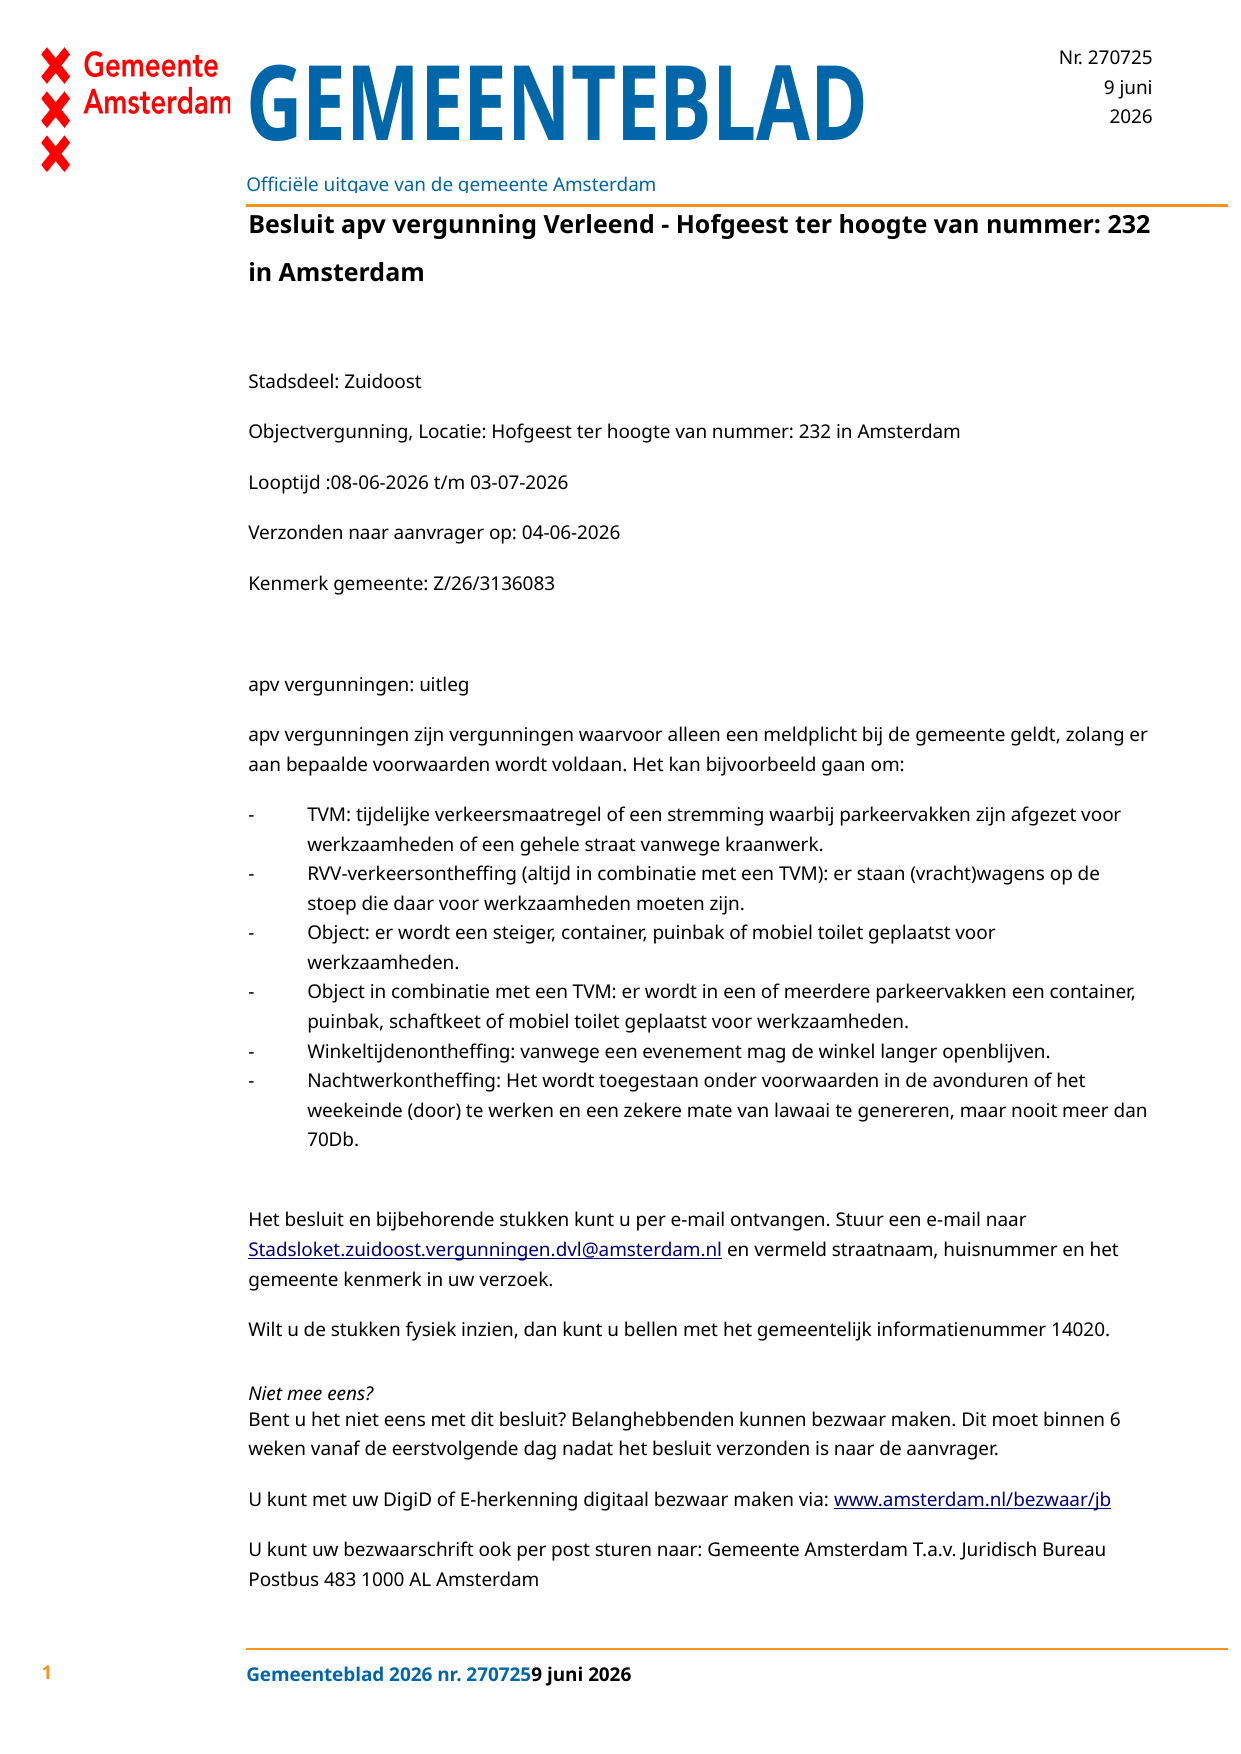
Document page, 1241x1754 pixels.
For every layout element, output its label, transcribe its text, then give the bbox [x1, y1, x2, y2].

text apv vergunningen: uitleg [248, 671, 1152, 697]
text apv vergunningen zijn vergunningen waarvoor alleen een meldplicht bij de gemeente geldt, zolang er aan bepaalde voorwaarden wordt voldaan. Het kan bijvoorbeeld gaan om: [248, 721, 1152, 777]
list Winkeltijdenontheffing: vanwege een evenement mag de winkel langer openblijven. [248, 1038, 1152, 1064]
text Besluit apv vergunning Verleend - Hofgeest ter hoogte van nummer: 232 in Amsterdam [248, 207, 1152, 288]
text Stadsdeel: Zuidoost [248, 368, 1152, 394]
text Verzonden naar aanvrager op: 04-06-2026 [248, 519, 1152, 545]
text U kunt met uw DigiD of E-herkenning digitaal bezwaar maken via: www.amsterdam.nl/bezwaar/jb [248, 1486, 1152, 1512]
text Looptijd :08-06-2026 t/m 03-07-2026 [248, 469, 1152, 495]
picture [41, 47, 231, 172]
text U kunt uw bezwaarschrift ook per post sturen naar: Gemeente Amsterdam T.a.v. Juridisch Bureau Postbus 483 1000 AL Amsterdam [248, 1536, 1152, 1592]
list RVV-verkeersontheffing (altijd in combinatie met een TVM): er staan (vracht)wagens op de stoep die daar voor werkzaamheden moeten zijn. [248, 860, 1152, 916]
list Nachtwerkontheffing: Het wordt toegestaan onder voorwaarden in de avonduren of het weekeinde (door) te werken en een zekere mate van lawaai te genereren, maar nooit meer dan 70Db. [248, 1067, 1152, 1152]
list TVM: tijdelijke verkeersmaatregel of een stremming waarbij parkeervakken zijn afgezet voor werkzaamheden of een gehele straat vanwege kraanwerk. [248, 801, 1152, 857]
text Niet mee eens? [248, 1380, 1152, 1406]
list Object in combinatie met een TVM: er wordt in een of meerdere parkeervakken een container, puinbak, schaftkeet of mobiel toilet geplaatst voor werkzaamheden. [248, 979, 1152, 1034]
text Het besluit en bijbehorende stukken kunt u per e-mail ontvangen. Stuur een e-mail naar Stadsloket.zuidoost.vergunningen.dvl@amsterdam.nl en vermeld straatnaam, huisnummer en het gemeente kenmerk in uw verzoek. [248, 1207, 1152, 1292]
text Objectvergunning, Locatie: Hofgeest ter hoogte van nummer: 232 in Amsterdam [248, 419, 1152, 444]
list Object: er wordt een steiger, container, puinbak of mobiel toilet geplaatst voor werkzaamheden. [248, 919, 1152, 975]
text Kenmerk gemeente: Z/26/3136083 [248, 570, 1152, 596]
text Wilt u de stukken fysiek inzien, dan kunt u bellen met het gemeentelijk informatienummer 14020. [248, 1316, 1152, 1342]
text Bent u het niet eens met dit besluit? Belanghebbenden kunnen bezwaar maken. Dit moet binnen 6 weken vanaf de eerstvolgende dag nadat het besluit verzonden is naar de aanvrager. [248, 1406, 1152, 1461]
